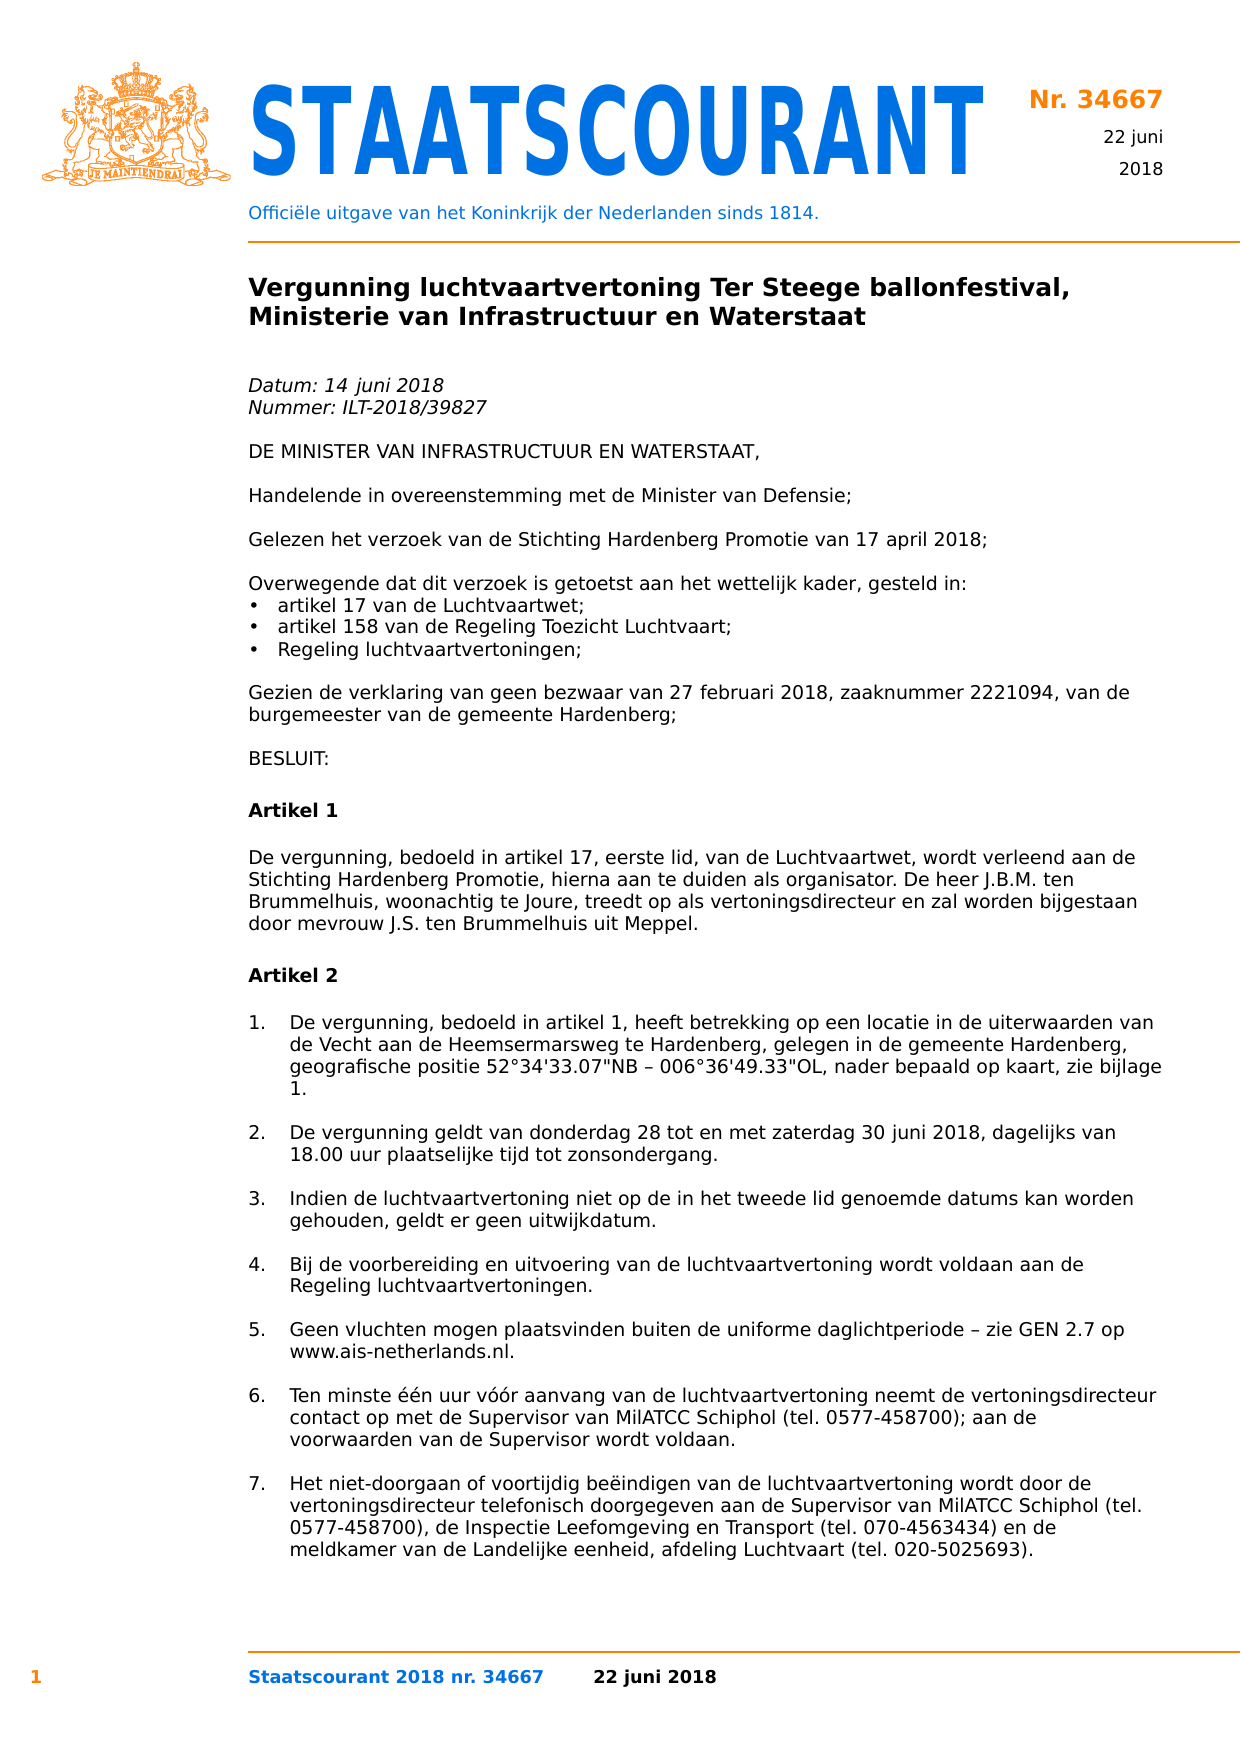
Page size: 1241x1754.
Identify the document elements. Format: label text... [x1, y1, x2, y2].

table_cell Officiële uitgave van het Koninkrijk der Nederlanden sinds 1814. [248, 203, 1240, 241]
text • artikel 17 van de Luchtvaartwet; [248, 594, 1163, 616]
text Overwegende dat dit verzoek is getoetst aan het wettelijk kader, gesteld in: [248, 572, 1163, 594]
text 5. Geen vluchten mogen plaatsvinden buiten de uniforme daglichtperiode – zie GEN 2.7 op www.ais-netherlands.nl. [248, 1319, 1163, 1363]
subtitle Artikel 2 [248, 965, 1163, 987]
table_cell 22 juni [998, 121, 1240, 153]
text 4. Bij de voorbereiding en uitvoering van de luchtvaartvertoning wordt voldaan aan de Regeling luchtvaartvertoningen. [248, 1253, 1163, 1297]
text De vergunning, bedoeld in artikel 17, eerste lid, van de Luchtvaartwet, wordt verleend aan de Stichting Hardenberg Promotie, hierna aan te duiden als organisator. De heer J.B.M. ten Brummelhuis, woonachtig te Joure, treedt op als vertoningsdirecteur en zal worden bijgestaan door mevrouw J.S. ten Brummelhuis uit Meppel. [248, 847, 1163, 935]
text 1. De vergunning, bedoeld in artikel 1, heeft betrekking op een locatie in de uiterwaarden van de Vecht aan de Heemsermarsweg te Hardenberg, gelegen in de gemeente Hardenberg, geografische positie 52°34'33.07"NB – 006°36'49.33"OL, nader bepaald op kaart, zie bijlage 1. [248, 1012, 1163, 1100]
text • Regeling luchtvaartvertoningen; [248, 638, 1163, 660]
text BESLUIT: [248, 748, 1163, 770]
text 2. De vergunning geldt van donderdag 28 tot en met zaterdag 30 juni 2018, dagelijks van 18.00 uur plaatselijke tijd tot zonsondergang. [248, 1122, 1163, 1166]
text Gelezen het verzoek van de Stichting Hardenberg Promotie van 17 april 2018; [248, 529, 1163, 551]
text Gezien de verklaring van geen bezwaar van 27 februari 2018, zaaknummer 2221094, van de burgemeester van de gemeente Hardenberg; [248, 682, 1163, 726]
text 3. Indien de luchtvaartvertoning niet op de in het tweede lid genoemde datums kan worden gehouden, geldt er geen uitwijkdatum. [248, 1188, 1163, 1232]
text 6. Ten minste één uur vóór aanvang van de luchtvaartvertoning neemt de vertoningsdirecteur contact op met de Supervisor van MilATCC Schiphol (tel. 0577-458700); aan de voorwaarden van de Supervisor wordt voldaan. [248, 1385, 1163, 1451]
text Handelende in overeenstemming met de Minister van Defensie; [248, 485, 1163, 507]
table_header [25, 62, 248, 241]
text • artikel 158 van de Regeling Toezicht Luchtvaart; [248, 616, 1163, 638]
text Nummer: ILT-2018/39827 [248, 397, 1163, 419]
subtitle Vergunning luchtvaartvertoning Ter Steege ballonfestival, Ministerie van Infrastructuur en Waterstaat [248, 273, 1163, 331]
text 7. Het niet-doorgaan of voortijdig beëindigen van de luchtvaartvertoning wordt door de vertoningsdirecteur telefonisch doorgegeven aan de Supervisor van MilATCC Schiphol (tel. 0577-458700), de Inspectie Leefomgeving en Transport (tel. 070-4563434) en de meldkamer van de Landelijke eenheid, afdeling Luchtvaart (tel. 020-5025693). [248, 1473, 1163, 1561]
table_header STAATSCOURANT [248, 62, 998, 203]
subtitle Artikel 1 [248, 800, 1163, 822]
table_header Nr. 34667 [998, 62, 1240, 121]
text Datum: 14 juni 2018 [248, 375, 1163, 397]
picture [41, 62, 231, 186]
table_cell 2018 [998, 153, 1240, 203]
text DE MINISTER VAN INFRASTRUCTUUR EN WATERSTAAT, [248, 441, 1163, 463]
